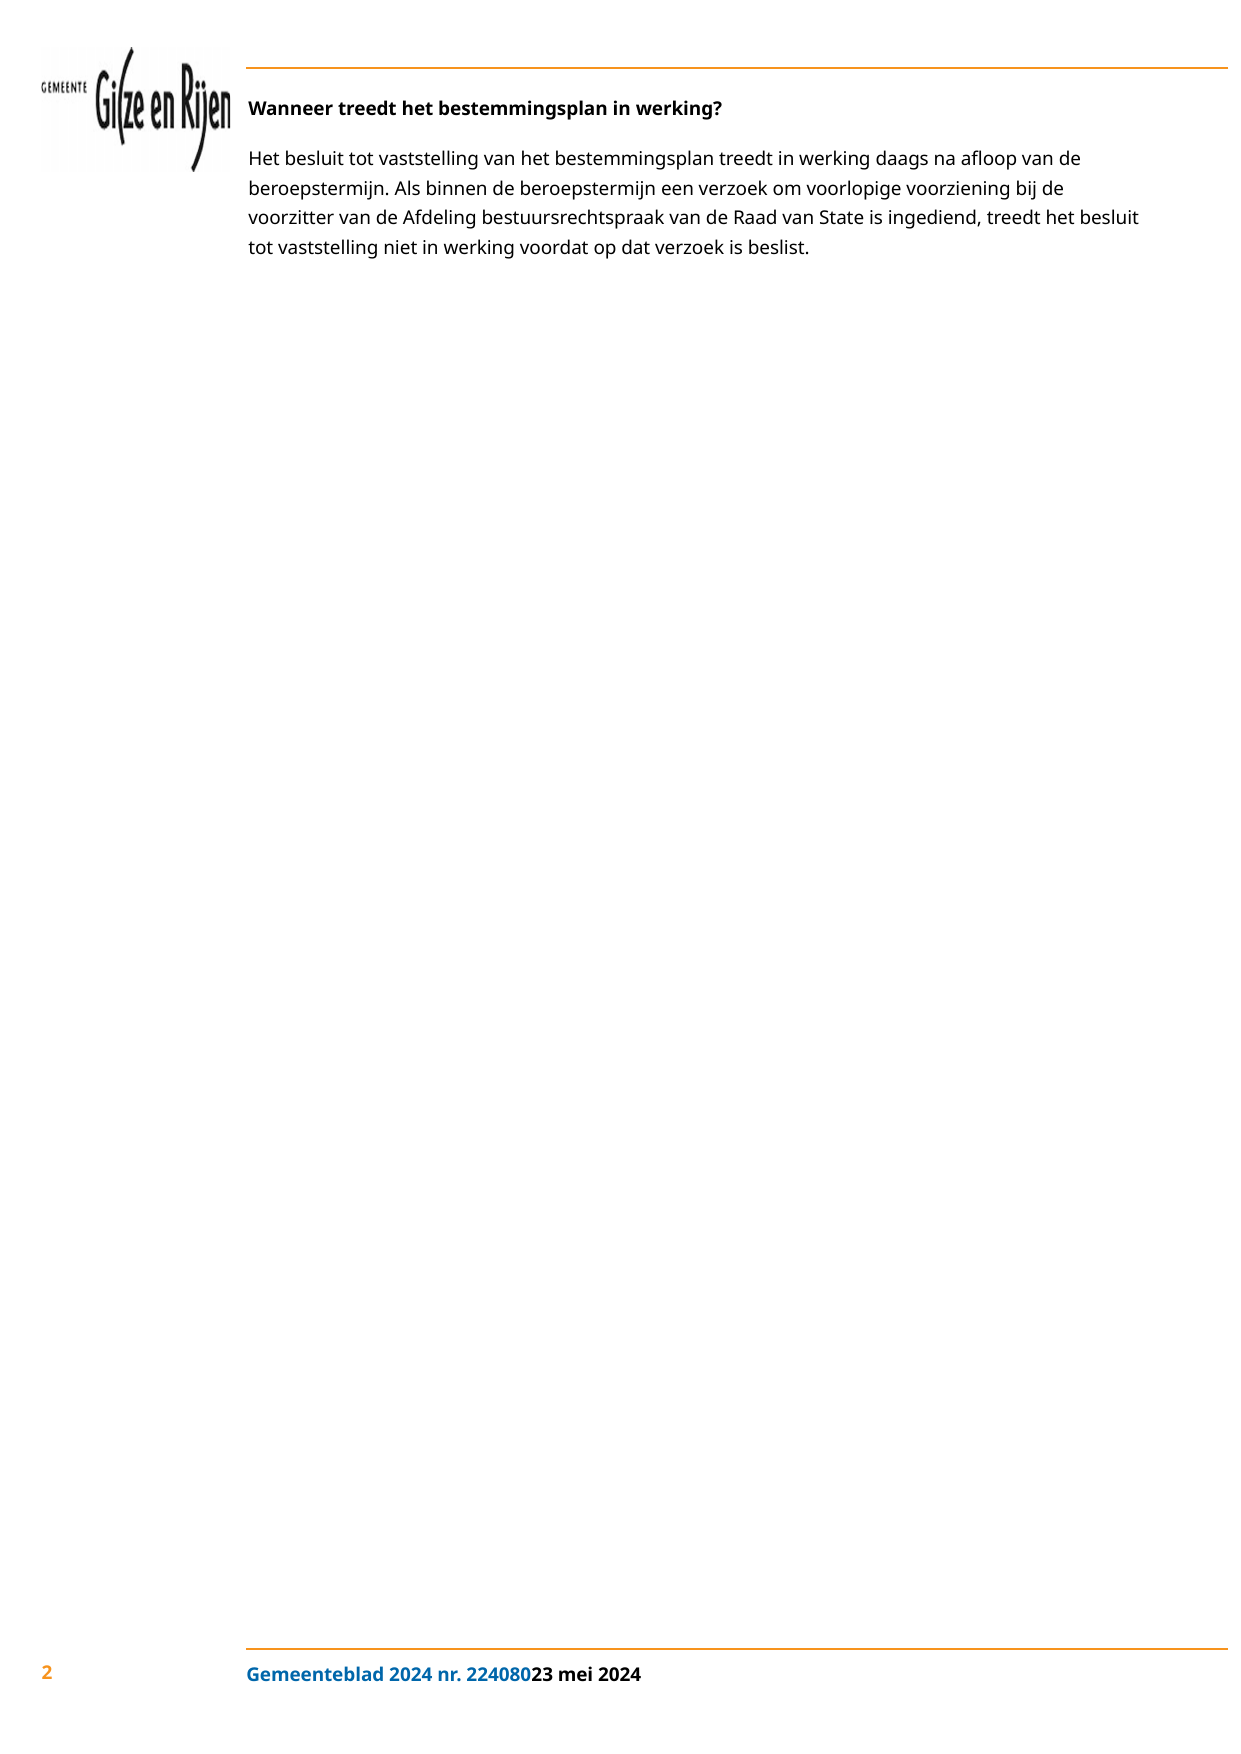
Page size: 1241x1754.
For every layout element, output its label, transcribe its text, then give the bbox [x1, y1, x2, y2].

picture [41, 47, 231, 172]
text Wanneer treedt het bestemmingsplan in werking? [248, 95, 1152, 121]
text Het besluit tot vaststelling van het bestemmingsplan treedt in werking daags na afloop van de beroepstermijn. Als binnen de beroepstermijn een verzoek om voorlopige voorziening bij de voorzitter van de Afdeling bestuursrechtspraak van de Raad van State is ingediend, treedt het besluit tot vaststelling niet in werking voordat op dat verzoek is beslist. [248, 145, 1152, 260]
